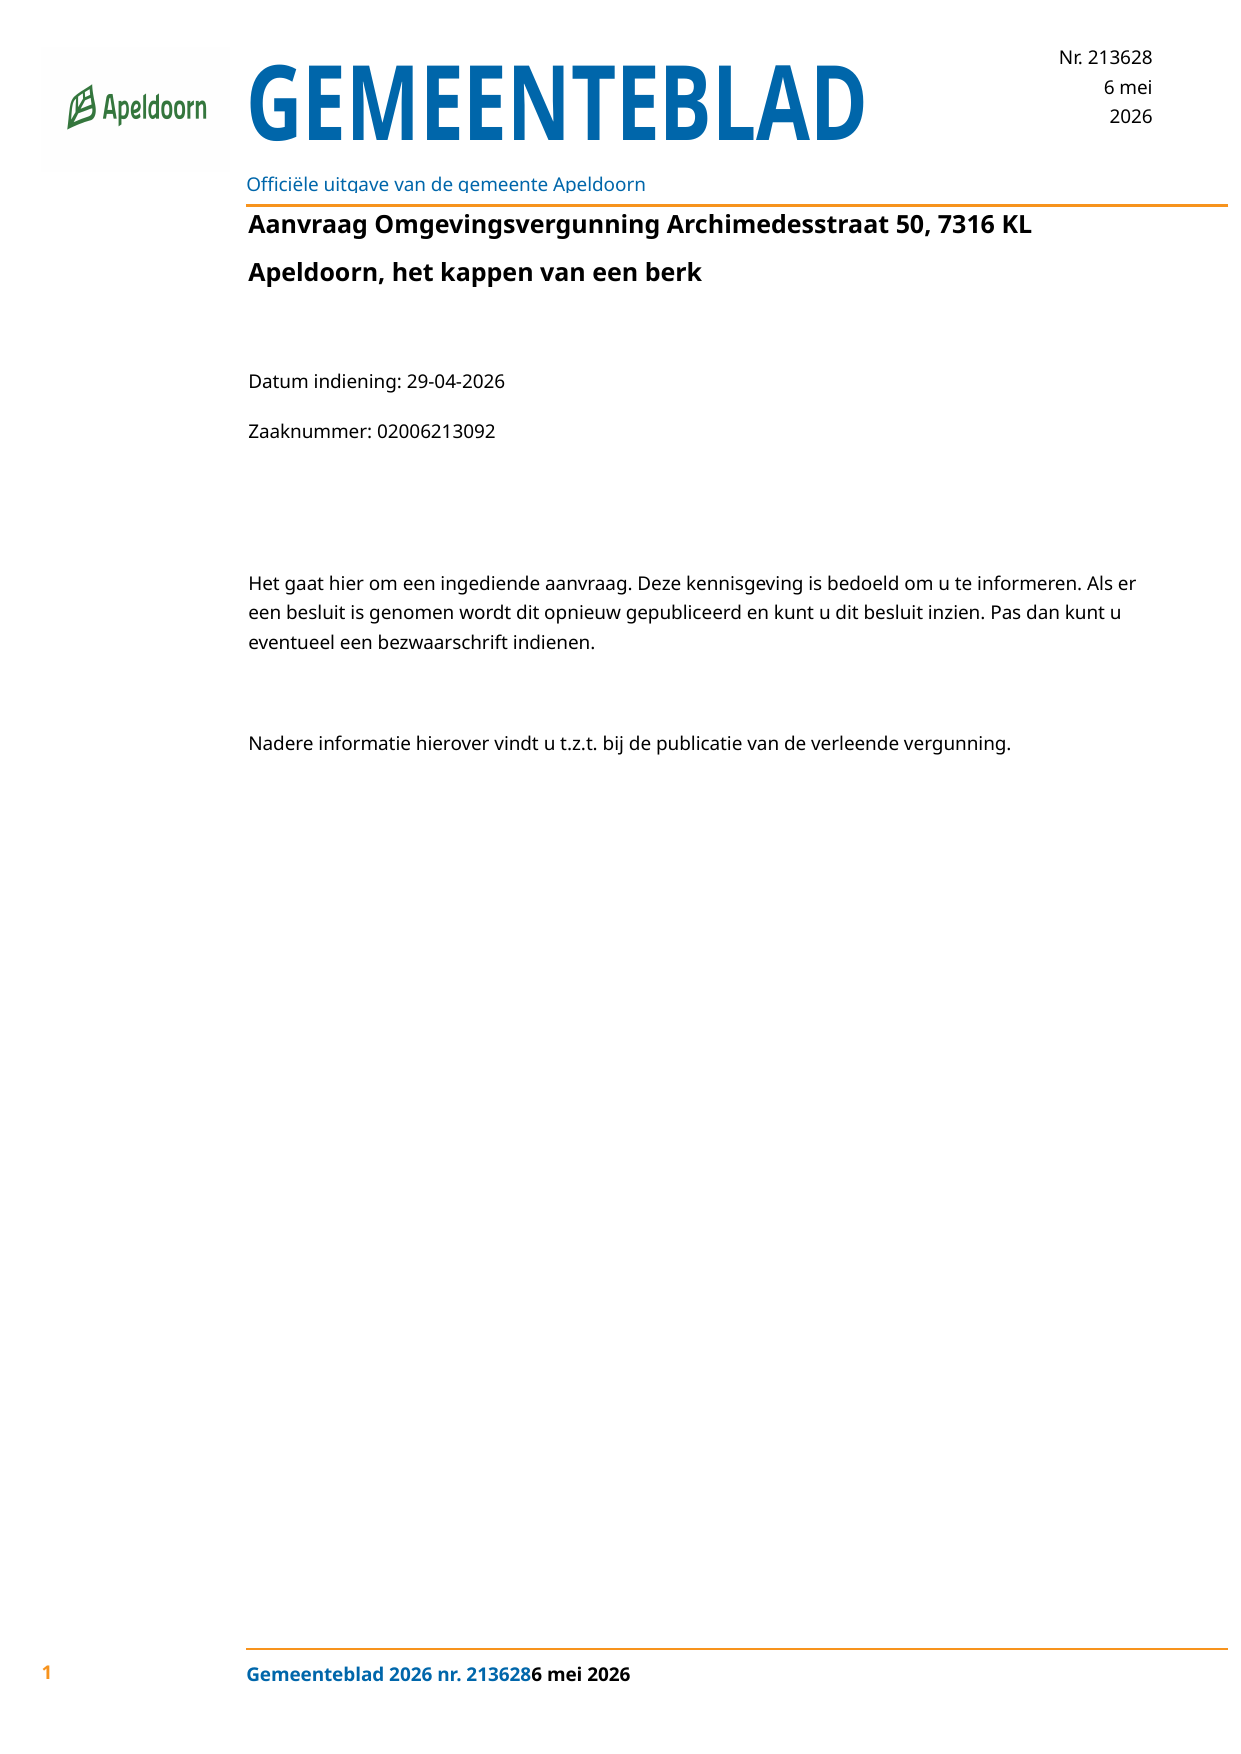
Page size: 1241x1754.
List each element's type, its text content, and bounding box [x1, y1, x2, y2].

text Zaaknummer: 02006213092 [248, 419, 1152, 444]
text Nadere informatie hierover vindt u t.z.t. bij de publicatie van de verleende vergunning. [248, 730, 1152, 756]
text Aanvraag Omgevingsvergunning Archimedesstraat 50, 7316 KL Apeldoorn, het kappen van een berk [248, 207, 1152, 288]
text Datum indiening: 29-04-2026 [248, 368, 1152, 394]
text Het gaat hier om een ingediende aanvraag. Deze kennisgeving is bedoeld om u te informeren. Als er een besluit is genomen wordt dit opnieuw gepubliceerd en kunt u dit besluit inzien. Pas dan kunt u eventueel een bezwaarschrift indienen. [248, 570, 1152, 655]
picture [41, 47, 231, 172]
